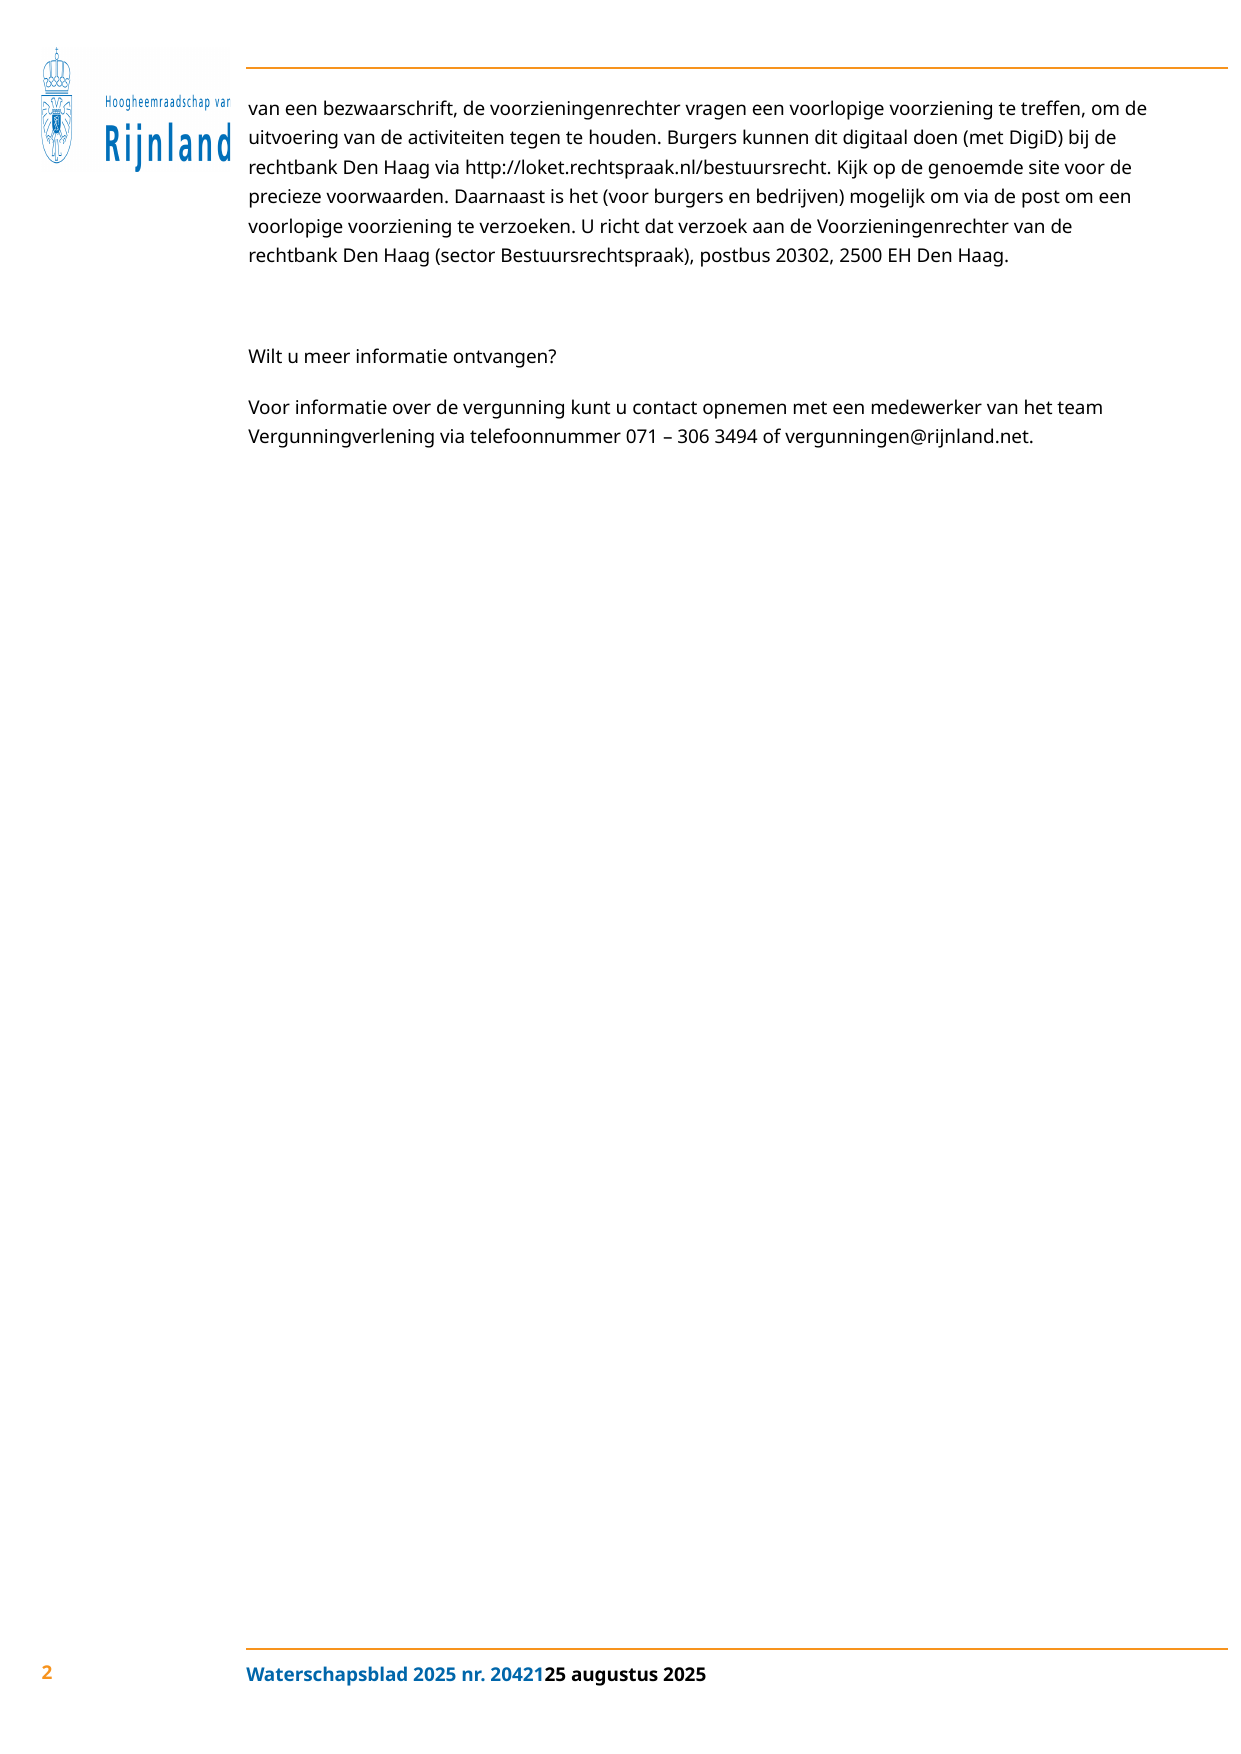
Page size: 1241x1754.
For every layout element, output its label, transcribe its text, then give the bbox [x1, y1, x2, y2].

picture [41, 47, 231, 172]
text Voor informatie over de vergunning kunt u contact opnemen met een medewerker van het team Vergunningverlening via telefoonnummer 071 – 306 3494 of vergunningen@rijnland.net. [248, 394, 1152, 449]
text van een bezwaarschrift, de voorzieningenrechter vragen een voorlopige voorziening te treffen, om de uitvoering van de activiteiten tegen te houden. Burgers kunnen dit digitaal doen (met DigiD) bij de rechtbank Den Haag via http://loket.rechtspraak.nl/bestuursrecht. Kijk op de genoemde site voor de precieze voorwaarden. Daarnaast is het (voor burgers en bedrijven) mogelijk om via de post om een voorlopige voorziening te verzoeken. U richt dat verzoek aan de Voorzieningenrechter van de rechtbank Den Haag (sector Bestuursrechtspraak), postbus 20302, 2500 EH Den Haag. [248, 95, 1152, 268]
text Wilt u meer informatie ontvangen? [248, 343, 1152, 369]
